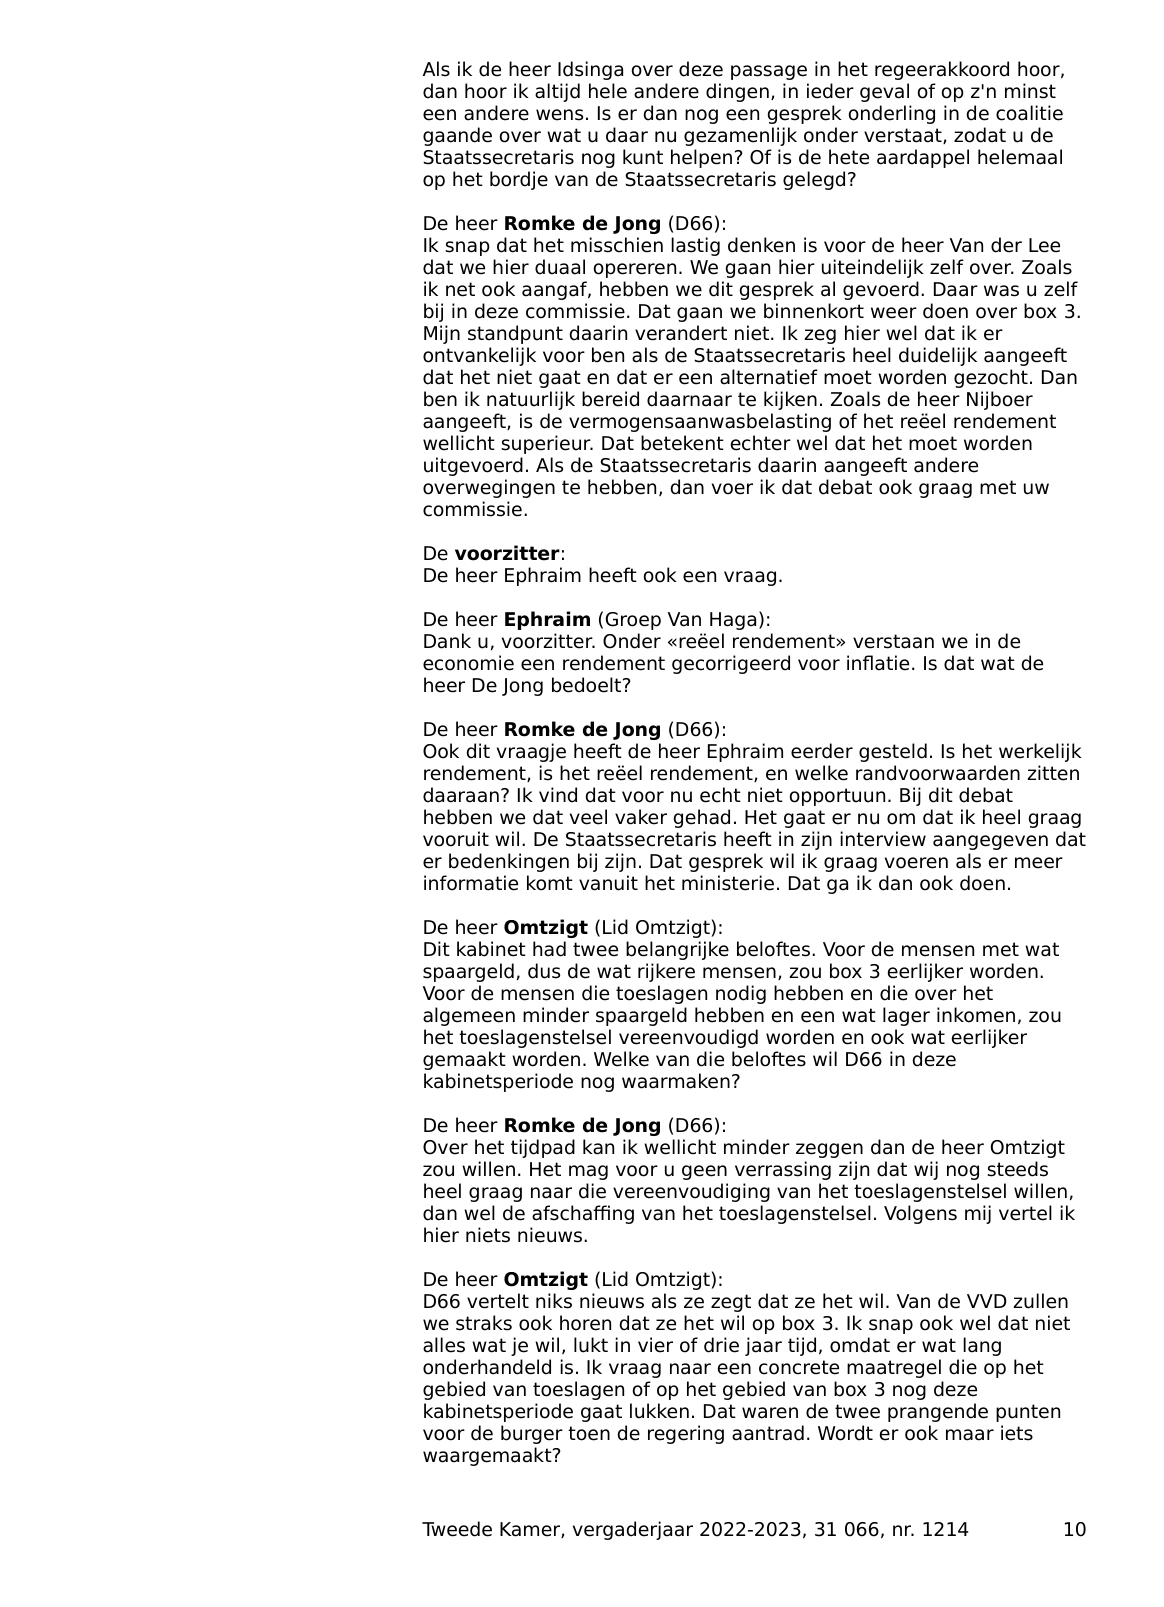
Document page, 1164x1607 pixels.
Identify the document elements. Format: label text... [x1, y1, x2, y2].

text De heer Romke de Jong (D66): [422, 719, 1087, 741]
text D66 vertelt niks nieuws als ze zegt dat ze het wil. Van de VVD zullen we straks ook horen dat ze het wil op box 3. Ik snap ook wel dat niet alles wat je wil, lukt in vier of drie jaar tijd, omdat er wat lang onderhandeld is. Ik vraag naar een concrete maatregel die op het gebied van toeslagen of op het gebied van box 3 nog deze kabinetsperiode gaat lukken. Dat waren de twee prangende punten voor de burger toen de regering aantrad. Wordt er ook maar iets waargemaakt? [422, 1291, 1087, 1467]
text De voorzitter: [422, 543, 1087, 565]
text De heer Romke de Jong (D66): [422, 213, 1087, 235]
text De heer Ephraim heeft ook een vraag. [422, 565, 1087, 587]
text Dit kabinet had twee belangrijke beloftes. Voor de mensen met wat spaargeld, dus de wat rijkere mensen, zou box 3 eerlijker worden. Voor de mensen die toeslagen nodig hebben en die over het algemeen minder spaargeld hebben en een wat lager inkomen, zou het toeslagenstelsel vereenvoudigd worden en ook wat eerlijker gemaakt worden. Welke van die beloftes wil D66 in deze kabinetsperiode nog waarmaken? [422, 939, 1087, 1093]
text Dank u, voorzitter. Onder «reëel rendement» verstaan we in de economie een rendement gecorrigeerd voor inflatie. Is dat wat de heer De Jong bedoelt? [422, 631, 1087, 697]
text De heer Omtzigt (Lid Omtzigt): [422, 917, 1087, 939]
text Over het tijdpad kan ik wellicht minder zeggen dan de heer Omtzigt zou willen. Het mag voor u geen verrassing zijn dat wij nog steeds heel graag naar die vereenvoudiging van het toeslagenstelsel willen, dan wel de afschaffing van het toeslagenstelsel. Volgens mij vertel ik hier niets nieuws. [422, 1137, 1087, 1247]
text De heer Omtzigt (Lid Omtzigt): [422, 1269, 1087, 1291]
text De heer Romke de Jong (D66): [422, 1115, 1087, 1137]
text Als ik de heer Idsinga over deze passage in het regeerakkoord hoor, dan hoor ik altijd hele andere dingen, in ieder geval of op z'n minst een andere wens. Is er dan nog een gesprek onderling in de coalitie gaande over wat u daar nu gezamenlijk onder verstaat, zodat u de Staatssecretaris nog kunt helpen? Of is de hete aardappel helemaal op het bordje van de Staatssecretaris gelegd? [422, 59, 1087, 191]
text Ook dit vraagje heeft de heer Ephraim eerder gesteld. Is het werkelijk rendement, is het reëel rendement, en welke randvoorwaarden zitten daaraan? Ik vind dat voor nu echt niet opportuun. Bij dit debat hebben we dat veel vaker gehad. Het gaat er nu om dat ik heel graag vooruit wil. De Staatssecretaris heeft in zijn interview aangegeven dat er bedenkingen bij zijn. Dat gesprek wil ik graag voeren als er meer informatie komt vanuit het ministerie. Dat ga ik dan ook doen. [422, 741, 1087, 895]
text Ik snap dat het misschien lastig denken is voor de heer Van der Lee dat we hier duaal opereren. We gaan hier uiteindelijk zelf over. Zoals ik net ook aangaf, hebben we dit gesprek al gevoerd. Daar was u zelf bij in deze commissie. Dat gaan we binnenkort weer doen over box 3. Mijn standpunt daarin verandert niet. Ik zeg hier wel dat ik er ontvankelijk voor ben als de Staatssecretaris heel duidelijk aangeeft dat het niet gaat en dat er een alternatief moet worden gezocht. Dan ben ik natuurlijk bereid daarnaar te kijken. Zoals de heer Nijboer aangeeft, is de vermogensaanwasbelasting of het reëel rendement wellicht superieur. Dat betekent echter wel dat het moet worden uitgevoerd. Als de Staatssecretaris daarin aangeeft andere overwegingen te hebben, dan voer ik dat debat ook graag met uw commissie. [422, 235, 1087, 521]
text De heer Ephraim (Groep Van Haga): [422, 609, 1087, 631]
